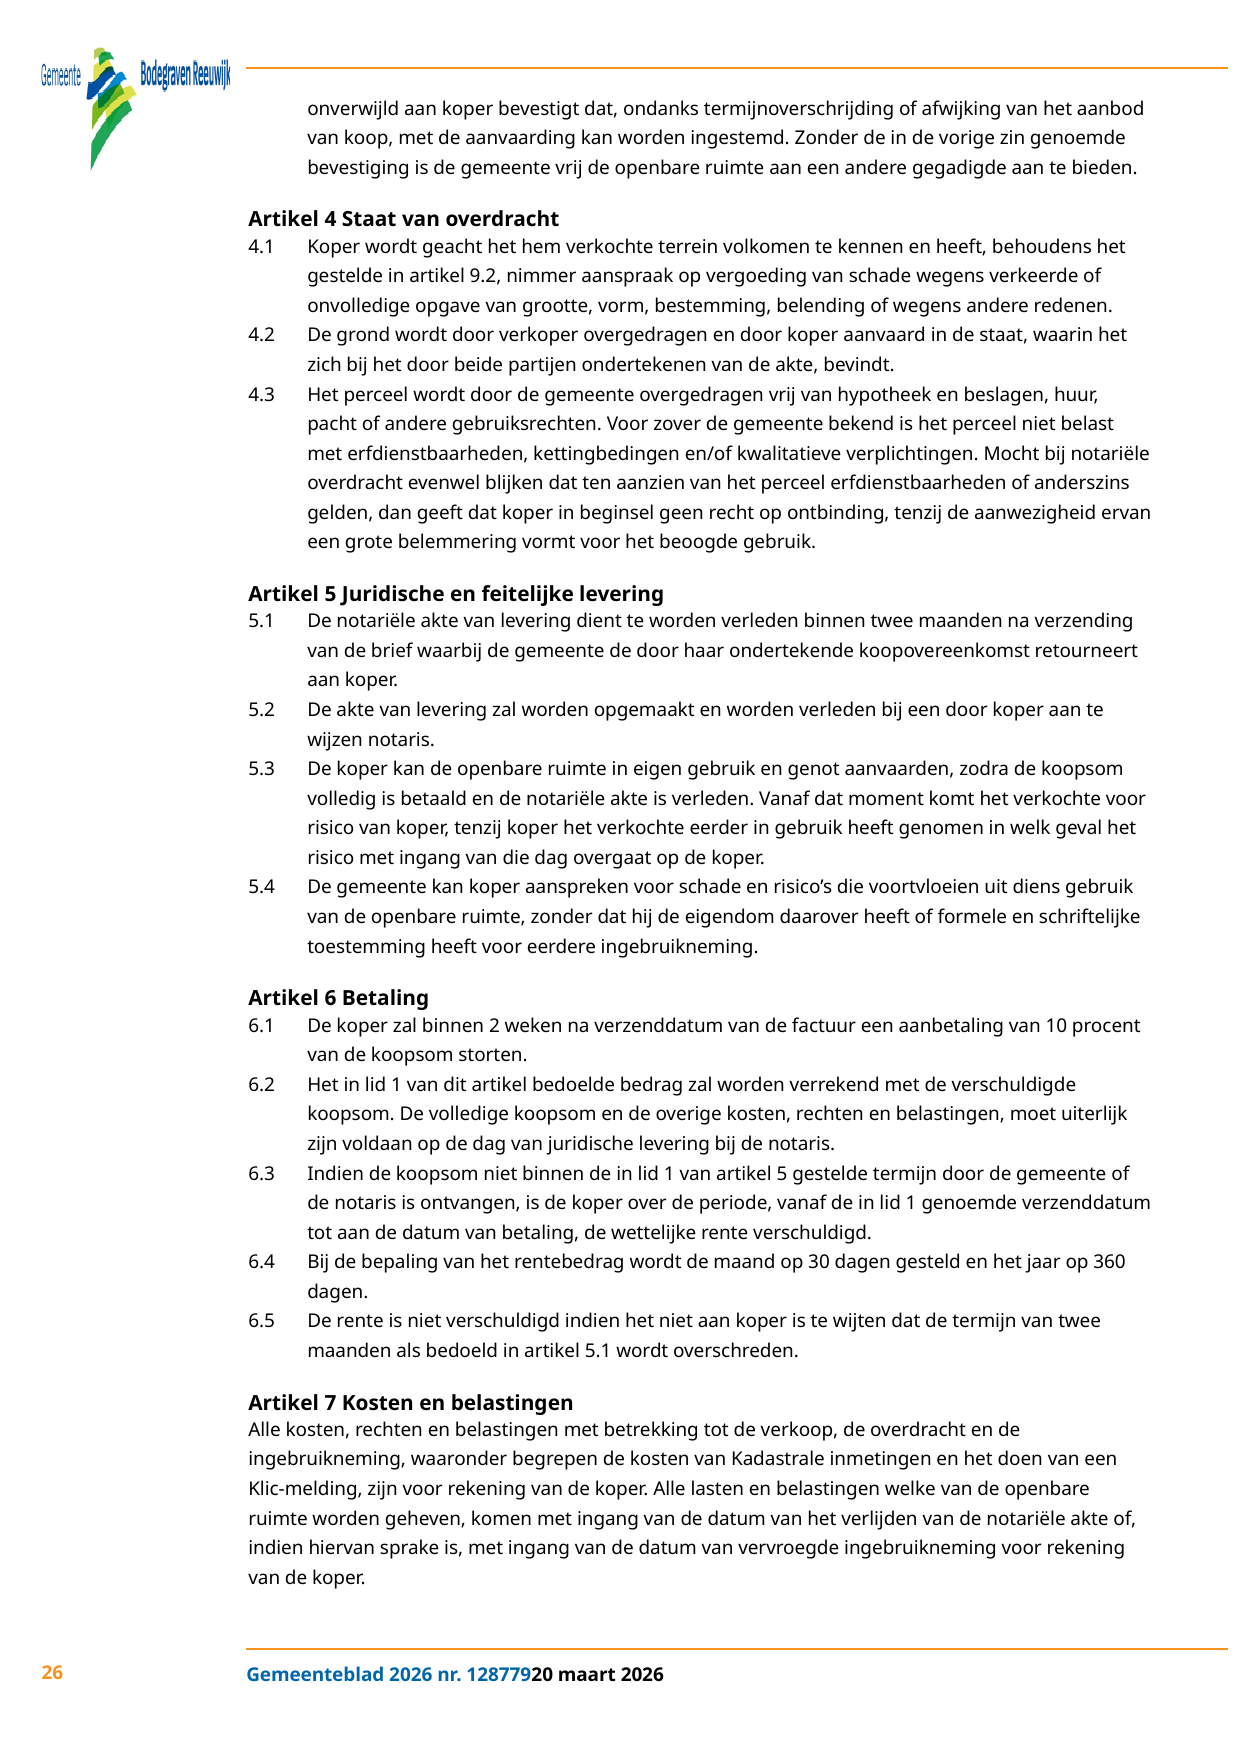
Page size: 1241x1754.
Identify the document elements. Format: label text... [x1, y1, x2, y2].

list Bij de bepaling van het rentebedrag wordt de maand op 30 dagen gesteld en het jaar op 360 dagen. [248, 1248, 1152, 1304]
list Het perceel wordt door de gemeente overgedragen vrij van hypotheek en beslagen, huur, pacht of andere gebruiksrechten. Voor zover de gemeente bekend is het perceel niet belast met erfdienstbaarheden, kettingbedingen en/of kwalitatieve verplichtingen. Mocht bij notariële overdracht evenwel blijken dat ten aanzien van het perceel erfdienstbaarheden of anderszins gelden, dan geeft dat koper in beginsel geen recht op ontbinding, tenzij de aanwezigheid ervan een grote belemmering vormt voor het beoogde gebruik. [248, 381, 1152, 554]
list Koper wordt geacht het hem verkochte terrein volkomen te kennen en heeft, behoudens het gestelde in artikel 9.2, nimmer aanspraak op vergoeding van schade wegens verkeerde of onvolledige opgave van grootte, vorm, bestemming, belending of wegens andere redenen. [248, 233, 1152, 318]
text Artikel 5 Juridische en feitelijke levering [248, 579, 1152, 607]
text Artikel 7 Kosten en belastingen [248, 1388, 1152, 1416]
list Indien de koopsom niet binnen de in lid 1 van artikel 5 gestelde termijn door de gemeente of de notaris is ontvangen, is de koper over de periode, vanaf de in lid 1 genoemde verzenddatum tot aan de datum van betaling, de wettelijke rente verschuldigd. [248, 1160, 1152, 1244]
list De koper kan de openbare ruimte in eigen gebruik en genot aanvaarden, zodra de koopsom volledig is betaald en de notariële akte is verleden. Vanaf dat moment komt het verkochte voor risico van koper, tenzij koper het verkochte eerder in gebruik heeft genomen in welk geval het risico met ingang van die dag overgaat op de koper. [248, 755, 1152, 870]
text Artikel 6 Betaling [248, 983, 1152, 1012]
list De koper zal binnen 2 weken na verzenddatum van de factuur een aanbetaling van 10 procent van de koopsom storten. [248, 1012, 1152, 1067]
text Artikel 4 Staat van overdracht [248, 204, 1152, 233]
list De gemeente kan koper aanspreken voor schade en risico’s die voortvloeien uit diens gebruik van de openbare ruimte, zonder dat hij de eigendom daarover heeft of formele en schriftelijke toestemming heeft voor eerdere ingebruikneming. [248, 874, 1152, 959]
text Alle kosten, rechten en belastingen met betrekking tot de verkoop, de overdracht en de ingebruikneming, waaronder begrepen de kosten van Kadastrale inmetingen en het doen van een Klic-melding, zijn voor rekening van de koper. Alle lasten en belastingen welke van de openbare ruimte worden geheven, komen met ingang van de datum van het verlijden van de notariële akte of, indien hiervan sprake is, met ingang van de datum van vervroegde ingebruikneming voor rekening van de koper. [248, 1416, 1152, 1590]
list onverwijld aan koper bevestigt dat, ondanks termijnoverschrijding of afwijking van het aanbod van koop, met de aanvaarding kan worden ingestemd. Zonder de in de vorige zin genoemde bevestiging is de gemeente vrij de openbare ruimte aan een andere gegadigde aan te bieden. [248, 95, 1152, 180]
list Het in lid 1 van dit artikel bedoelde bedrag zal worden verrekend met de verschuldigde koopsom. De volledige koopsom en de overige kosten, rechten en belastingen, moet uiterlijk zijn voldaan op de dag van juridische levering bij de notaris. [248, 1071, 1152, 1156]
list De notariële akte van levering dient te worden verleden binnen twee maanden na verzending van de brief waarbij de gemeente de door haar ondertekende koopovereenkomst retourneert aan koper. [248, 607, 1152, 692]
list De akte van levering zal worden opgemaakt en worden verleden bij een door koper aan te wijzen notaris. [248, 696, 1152, 752]
picture [41, 47, 231, 172]
list De rente is niet verschuldigd indien het niet aan koper is te wijten dat de termijn van twee maanden als bedoeld in artikel 5.1 wordt overschreden. [248, 1308, 1152, 1363]
list De grond wordt door verkoper overgedragen en door koper aanvaard in de staat, waarin het zich bij het door beide partijen ondertekenen van de akte, bevindt. [248, 322, 1152, 377]
